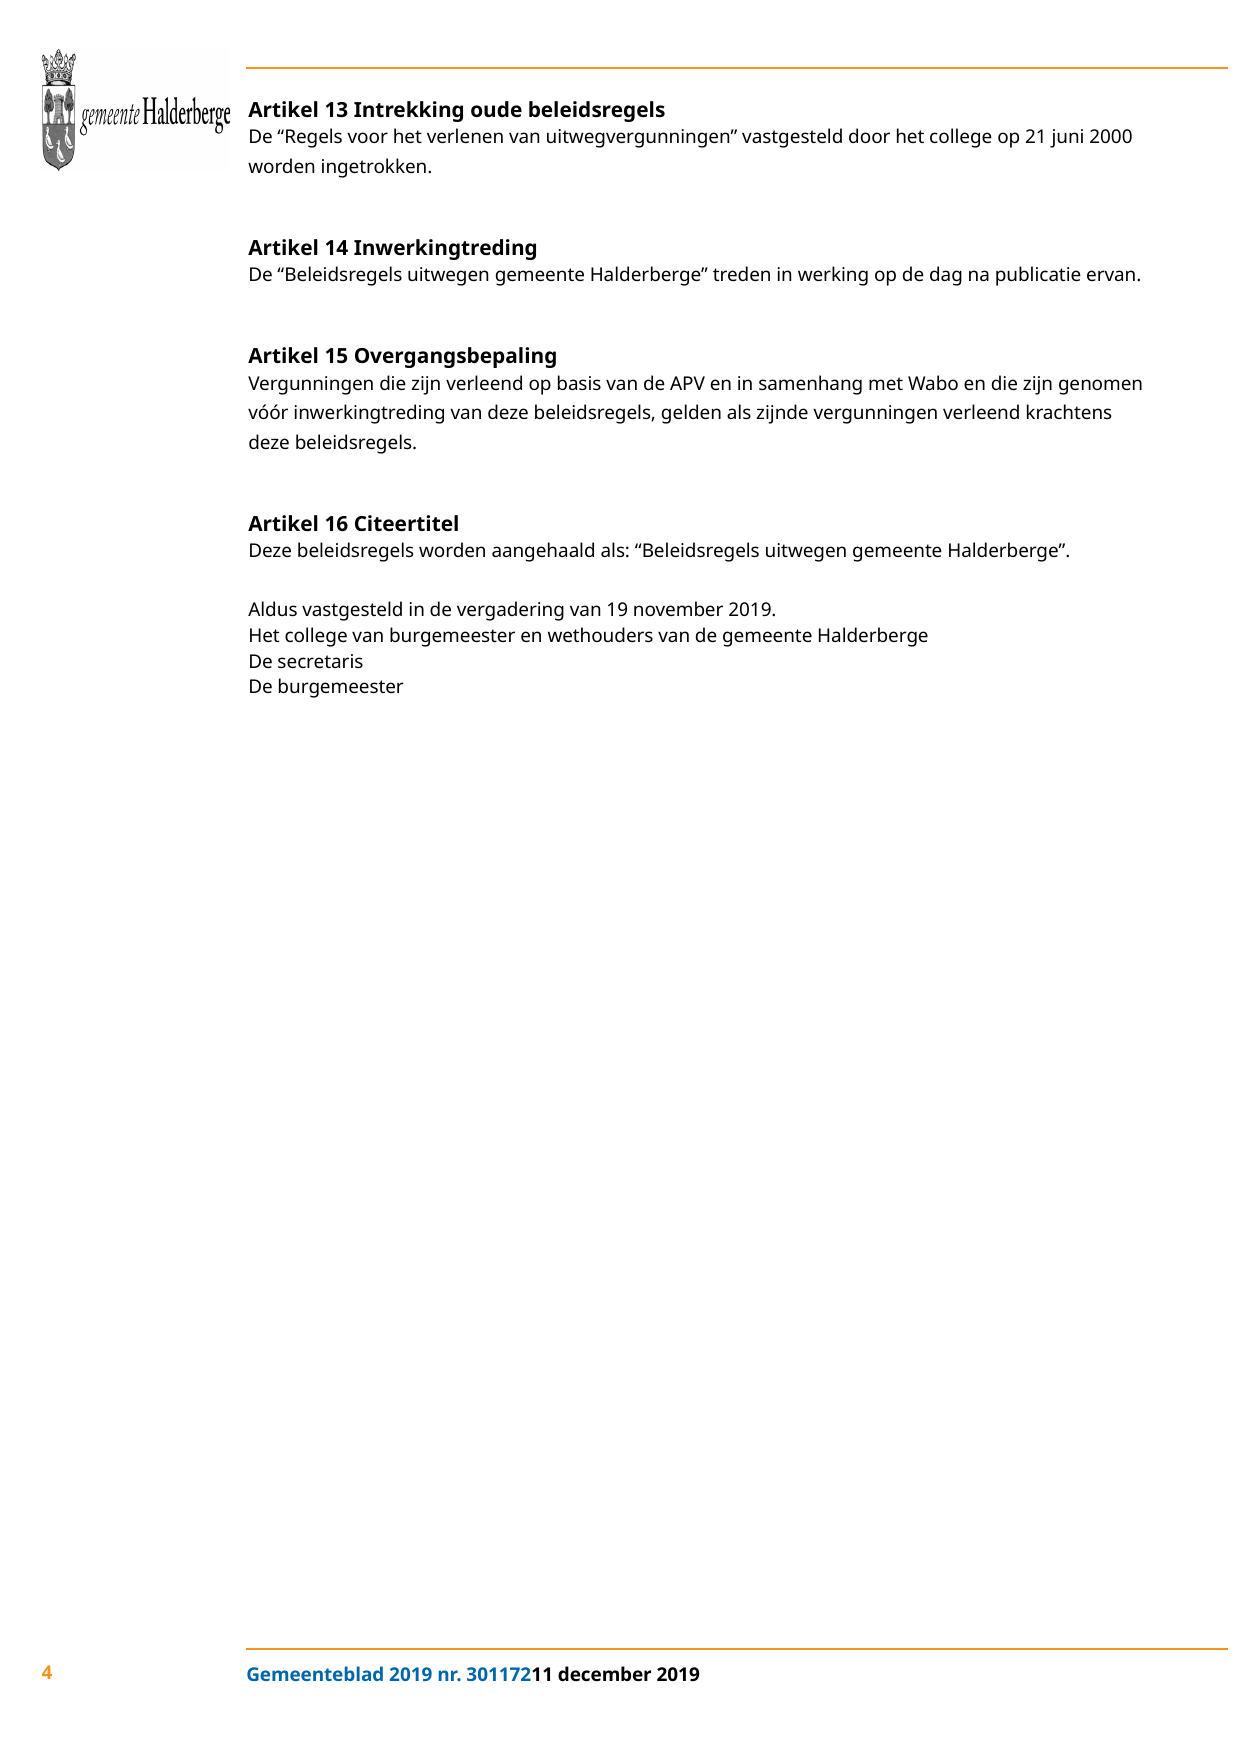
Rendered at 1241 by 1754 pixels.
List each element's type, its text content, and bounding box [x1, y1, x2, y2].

text Artikel 13 Intrekking oude beleidsregels [248, 95, 1152, 123]
text Artikel 14 Inwerkingtreding [248, 233, 1152, 261]
text Vergunningen die zijn verleend op basis van de APV en in samenhang met Wabo en die zijn genomen vóór inwerkingtreding van deze beleidsregels, gelden als zijnde vergunningen verleend krachtens deze beleidsregels. [248, 370, 1152, 454]
picture [41, 47, 231, 172]
text Het college van burgemeester en wethouders van de gemeente Halderberge [248, 622, 1152, 648]
text De secretaris [248, 648, 1152, 674]
text De burgemeester [248, 674, 1152, 699]
text Deze beleidsregels worden aangehaald als: “Beleidsregels uitwegen gemeente Halderberge”. [248, 537, 1152, 563]
text De “Regels voor het verlenen van uitwegvergunningen” vastgesteld door het college op 21 juni 2000 worden ingetrokken. [248, 123, 1152, 178]
text Aldus vastgesteld in de vergadering van 19 november 2019. [248, 596, 1152, 622]
text De “Beleidsregels uitwegen gemeente Halderberge” treden in werking op de dag na publicatie ervan. [248, 261, 1152, 287]
text Artikel 16 Citeertitel [248, 509, 1152, 537]
text Artikel 15 Overgangsbepaling [248, 341, 1152, 370]
